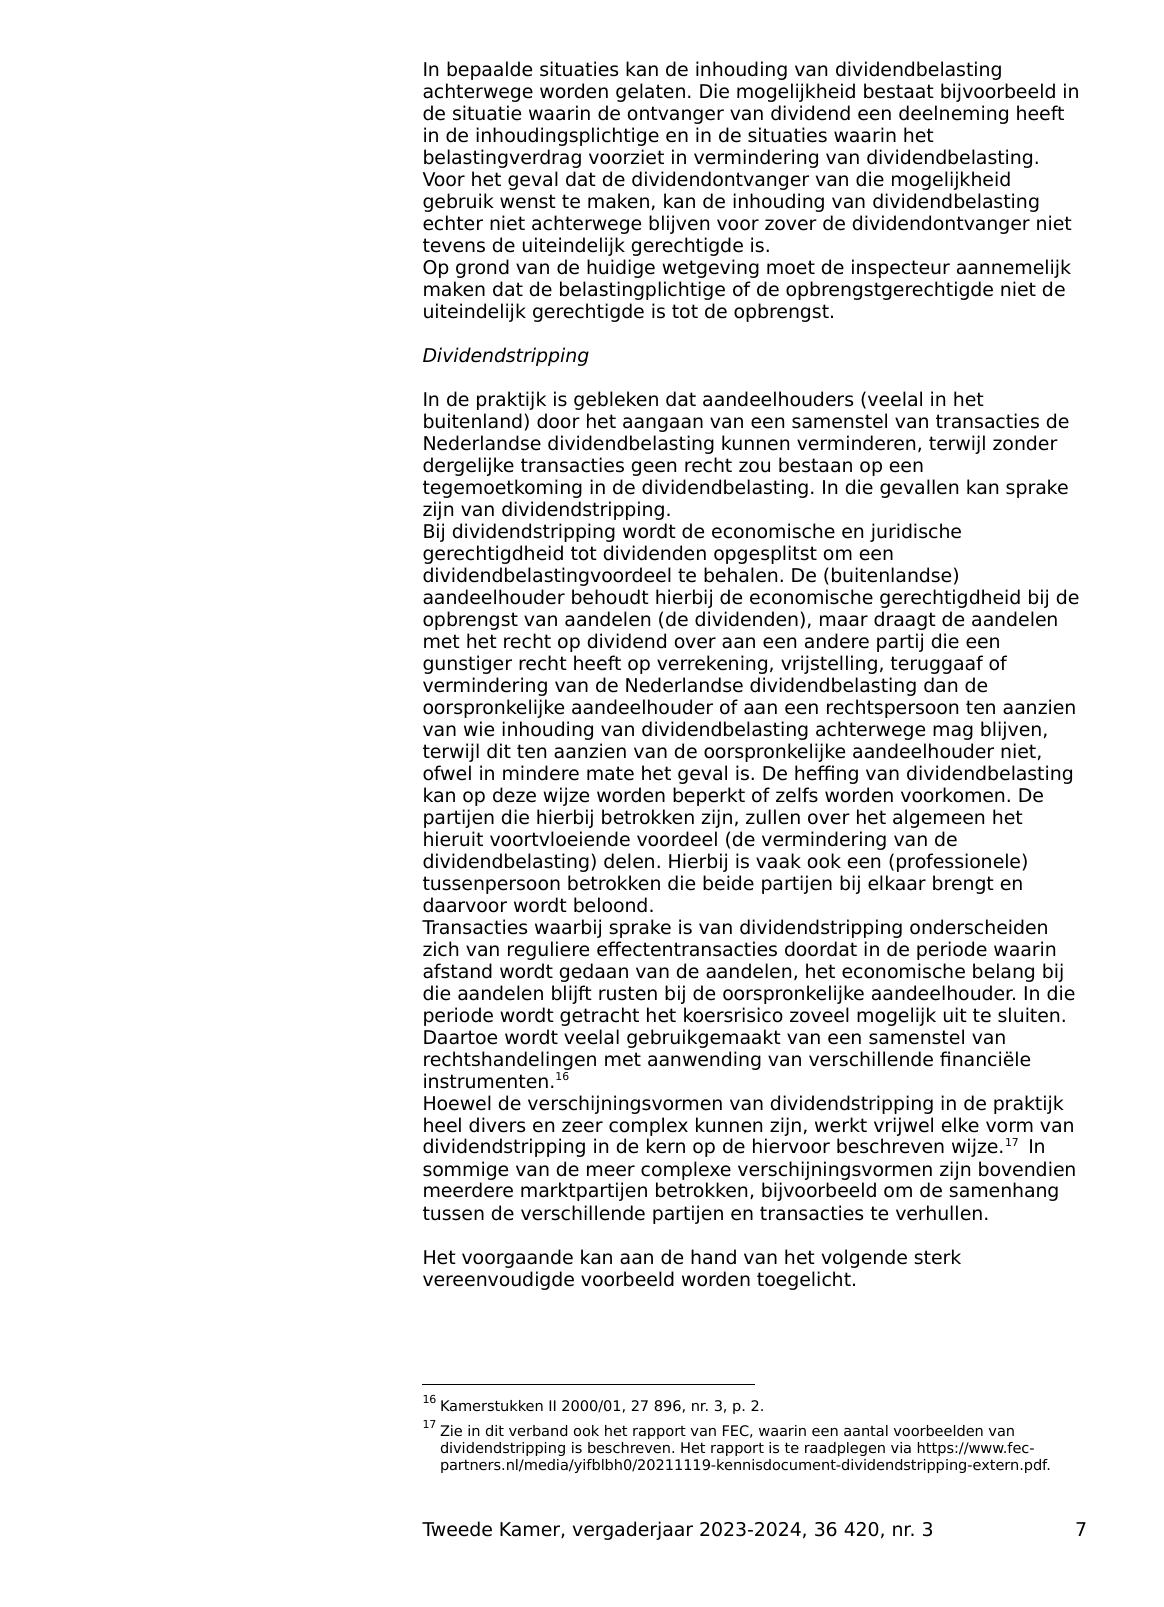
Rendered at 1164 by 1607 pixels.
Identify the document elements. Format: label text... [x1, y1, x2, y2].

text Op grond van de huidige wetgeving moet de inspecteur aannemelijk maken dat de belastingplichtige of de opbrengstgerechtigde niet de uiteindelijk gerechtigde is tot de opbrengst. [422, 257, 1087, 323]
text Kamerstukken II 2000/01, 27 896, nr. 3, p. 2. [422, 1393, 1087, 1416]
text Hoewel de verschijningsvormen van dividendstripping in de praktijk heel divers en zeer complex kunnen zijn, werkt vrijwel elke vorm van dividendstripping in de kern op de hiervoor beschreven wijze. In sommige van de meer complexe verschijningsvormen zijn bovendien meerdere marktpartijen betrokken, bijvoorbeeld om de samenhang tussen de verschillende partijen en transacties te verhullen. [422, 1092, 1087, 1224]
subtitle Dividendstripping [422, 345, 1087, 367]
text Transacties waarbij sprake is van dividendstripping onderscheiden zich van reguliere effectentransacties doordat in de periode waarin afstand wordt gedaan van de aandelen, het economische belang bij die aandelen blijft rusten bij de oorspronkelijke aandeelhouder. In die periode wordt getracht het koersrisico zoveel mogelijk uit te sluiten. Daartoe wordt veelal gebruikgemaakt van een samenstel van rechtshandelingen met aanwending van verschillende financiële instrumenten. [422, 917, 1087, 1092]
text Zie in dit verband ook het rapport van FEC, waarin een aantal voorbeelden van dividendstripping is beschreven. Het rapport is te raadplegen via https://www.fec-partners.nl/media/yifblbh0/20211119-kennisdocument-dividendstripping-extern.pdf. [422, 1418, 1087, 1474]
text In bepaalde situaties kan de inhouding van dividendbelasting achterwege worden gelaten. Die mogelijkheid bestaat bijvoorbeeld in de situatie waarin de ontvanger van dividend een deelneming heeft in de inhoudingsplichtige en in de situaties waarin het belastingverdrag voorziet in vermindering van dividendbelasting. Voor het geval dat de dividendontvanger van die mogelijkheid gebruik wenst te maken, kan de inhouding van dividendbelasting echter niet achterwege blijven voor zover de dividendontvanger niet tevens de uiteindelijk gerechtigde is. [422, 59, 1087, 257]
text Het voorgaande kan aan de hand van het volgende sterk vereenvoudigde voorbeeld worden toegelicht. [422, 1247, 1087, 1291]
text In de praktijk is gebleken dat aandeelhouders (veelal in het buitenland) door het aangaan van een samenstel van transacties de Nederlandse dividendbelasting kunnen verminderen, terwijl zonder dergelijke transacties geen recht zou bestaan op een tegemoetkoming in de dividendbelasting. In die gevallen kan sprake zijn van dividendstripping. [422, 389, 1087, 521]
text Bij dividendstripping wordt de economische en juridische gerechtigdheid tot dividenden opgesplitst om een dividendbelastingvoordeel te behalen. De (buitenlandse) aandeelhouder behoudt hierbij de economische gerechtigdheid bij de opbrengst van aandelen (de dividenden), maar draagt de aandelen met het recht op dividend over aan een andere partij die een gunstiger recht heeft op verrekening, vrijstelling, teruggaaf of vermindering van de Nederlandse dividendbelasting dan de oorspronkelijke aandeelhouder of aan een rechtspersoon ten aanzien van wie inhouding van dividendbelasting achterwege mag blijven, terwijl dit ten aanzien van de oorspronkelijke aandeelhouder niet, ofwel in mindere mate het geval is. De heffing van dividendbelasting kan op deze wijze worden beperkt of zelfs worden voorkomen. De partijen die hierbij betrokken zijn, zullen over het algemeen het hieruit voortvloeiende voordeel (de vermindering van de dividendbelasting) delen. Hierbij is vaak ook een (professionele) tussenpersoon betrokken die beide partijen bij elkaar brengt en daarvoor wordt beloond. [422, 521, 1087, 917]
